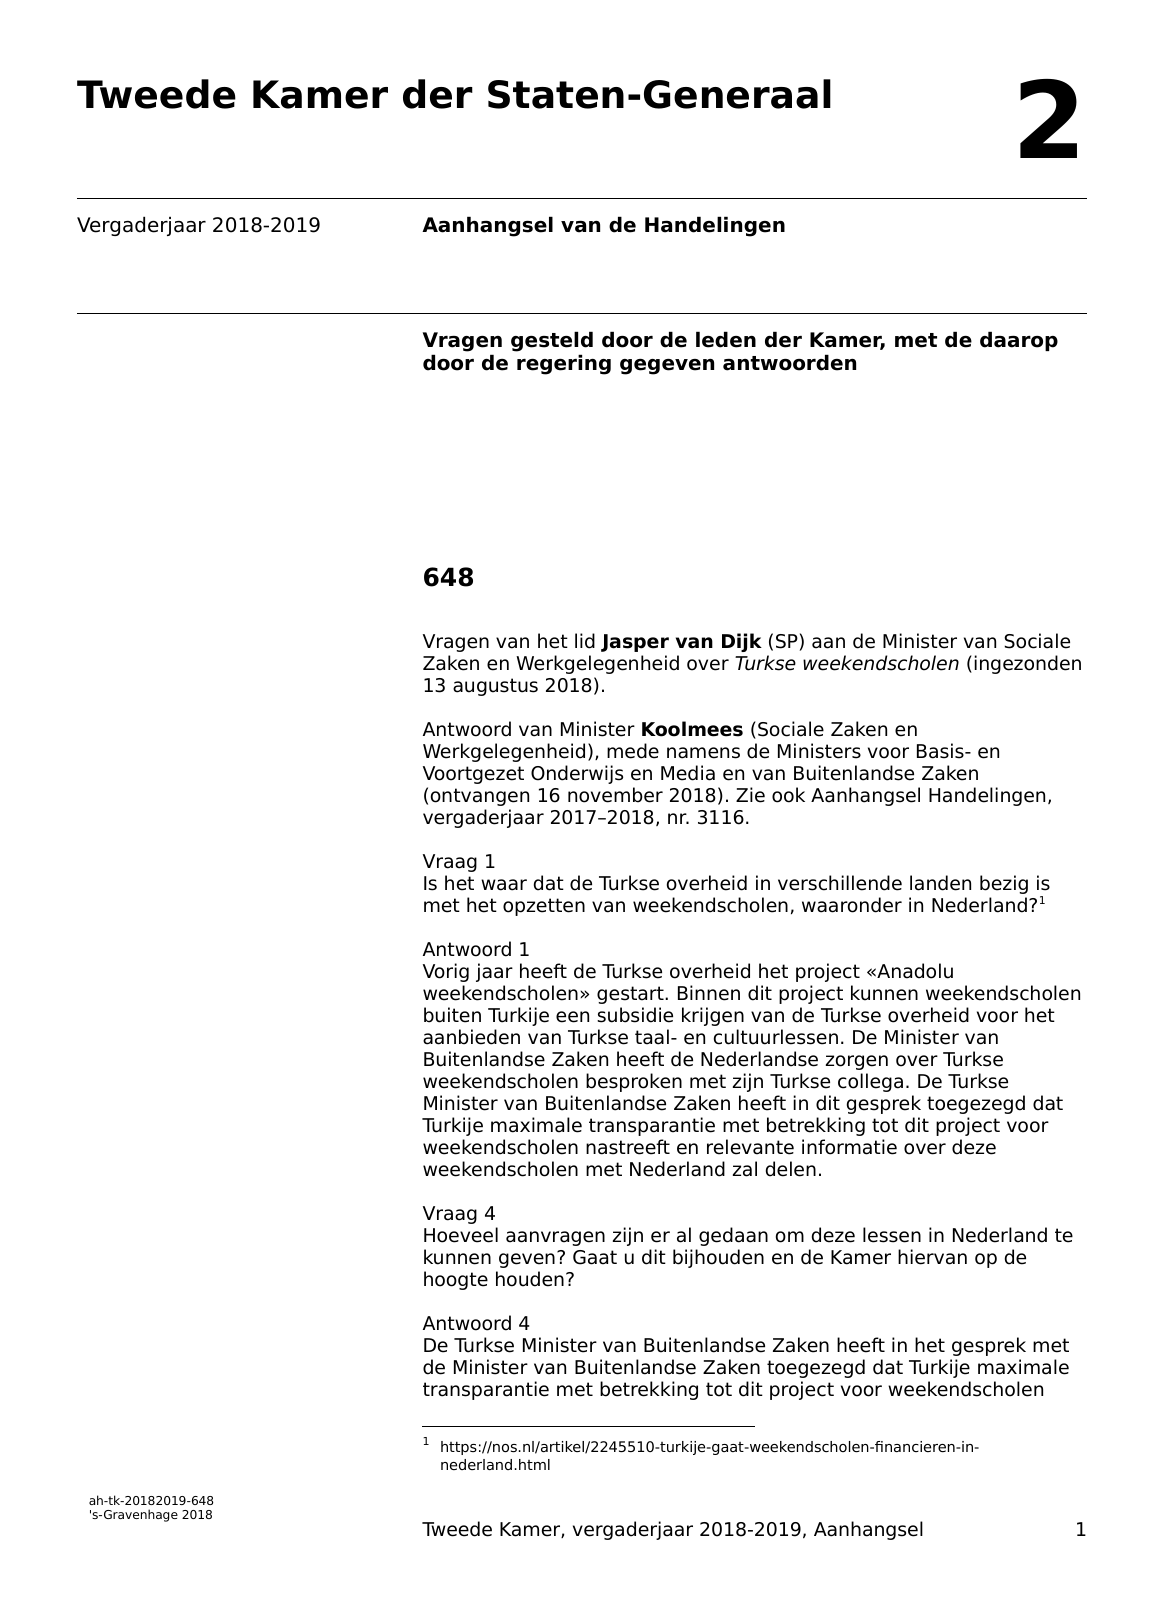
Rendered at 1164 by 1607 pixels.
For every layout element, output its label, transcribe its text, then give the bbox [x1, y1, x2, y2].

text Antwoord van Minister Koolmees (Sociale Zaken en Werkgelegenheid), mede namens de Ministers voor Basis- en Voortgezet Onderwijs en Media en van Buitenlandse Zaken (ontvangen 16 november 2018). Zie ook Aanhangsel Handelingen, vergaderjaar 2017–2018, nr. 3116. [422, 719, 1087, 829]
text Is het waar dat de Turkse overheid in verschillende landen bezig is met het opzetten van weekendscholen, waaronder in Nederland? [422, 873, 1087, 917]
text De Turkse Minister van Buitenlandse Zaken heeft in het gesprek met de Minister van Buitenlandse Zaken toegezegd dat Turkije maximale transparantie met betrekking tot dit project voor weekendscholen [422, 1335, 1087, 1401]
table_cell [77, 314, 422, 376]
table_header Tweede Kamer der Staten-Generaal [77, 59, 886, 198]
text ah-tk-20182019-648 [88, 1494, 323, 1508]
text Vorig jaar heeft de Turkse overheid het project «Anadolu weekendscholen» gestart. Binnen dit project kunnen weekendscholen buiten Turkije een subsidie krijgen van de Turkse overheid voor het aanbieden van Turkse taal- en cultuurlessen. De Minister van Buitenlandse Zaken heeft de Nederlandse zorgen over Turkse weekendscholen besproken met zijn Turkse collega. De Turkse Minister van Buitenlandse Zaken heeft in dit gesprek toegezegd dat Turkije maximale transparantie met betrekking tot dit project voor weekendscholen nastreeft en relevante informatie over deze weekendscholen met Nederland zal delen. [422, 961, 1087, 1181]
text 's-Gravenhage 2018 [88, 1508, 323, 1522]
text https://nos.nl/artikel/2245510-turkije-gaat-weekendscholen-financieren-in-nederland.html [422, 1435, 1087, 1474]
table_cell Vragen gesteld door de leden der Kamer, met de daarop door de regering gegeven antwoorden [422, 314, 1087, 376]
table_header 2 [886, 59, 1087, 198]
text Antwoord 1 [422, 939, 1087, 961]
text Vraag 4 [422, 1203, 1087, 1225]
table_cell Aanhangsel van de Handelingen [422, 199, 1087, 313]
text Vraag 1 [422, 851, 1087, 873]
text 648 [422, 563, 1087, 592]
text Vragen van het lid Jasper van Dijk (SP) aan de Minister van Sociale Zaken en Werkgelegenheid over Turkse weekendscholen (ingezonden 13 augustus 2018). [422, 631, 1087, 697]
text Antwoord 4 [422, 1313, 1087, 1335]
table_cell Vergaderjaar 2018-2019 [77, 199, 422, 313]
text Hoeveel aanvragen zijn er al gedaan om deze lessen in Nederland te kunnen geven? Gaat u dit bijhouden en de Kamer hiervan op de hoogte houden? [422, 1225, 1087, 1291]
